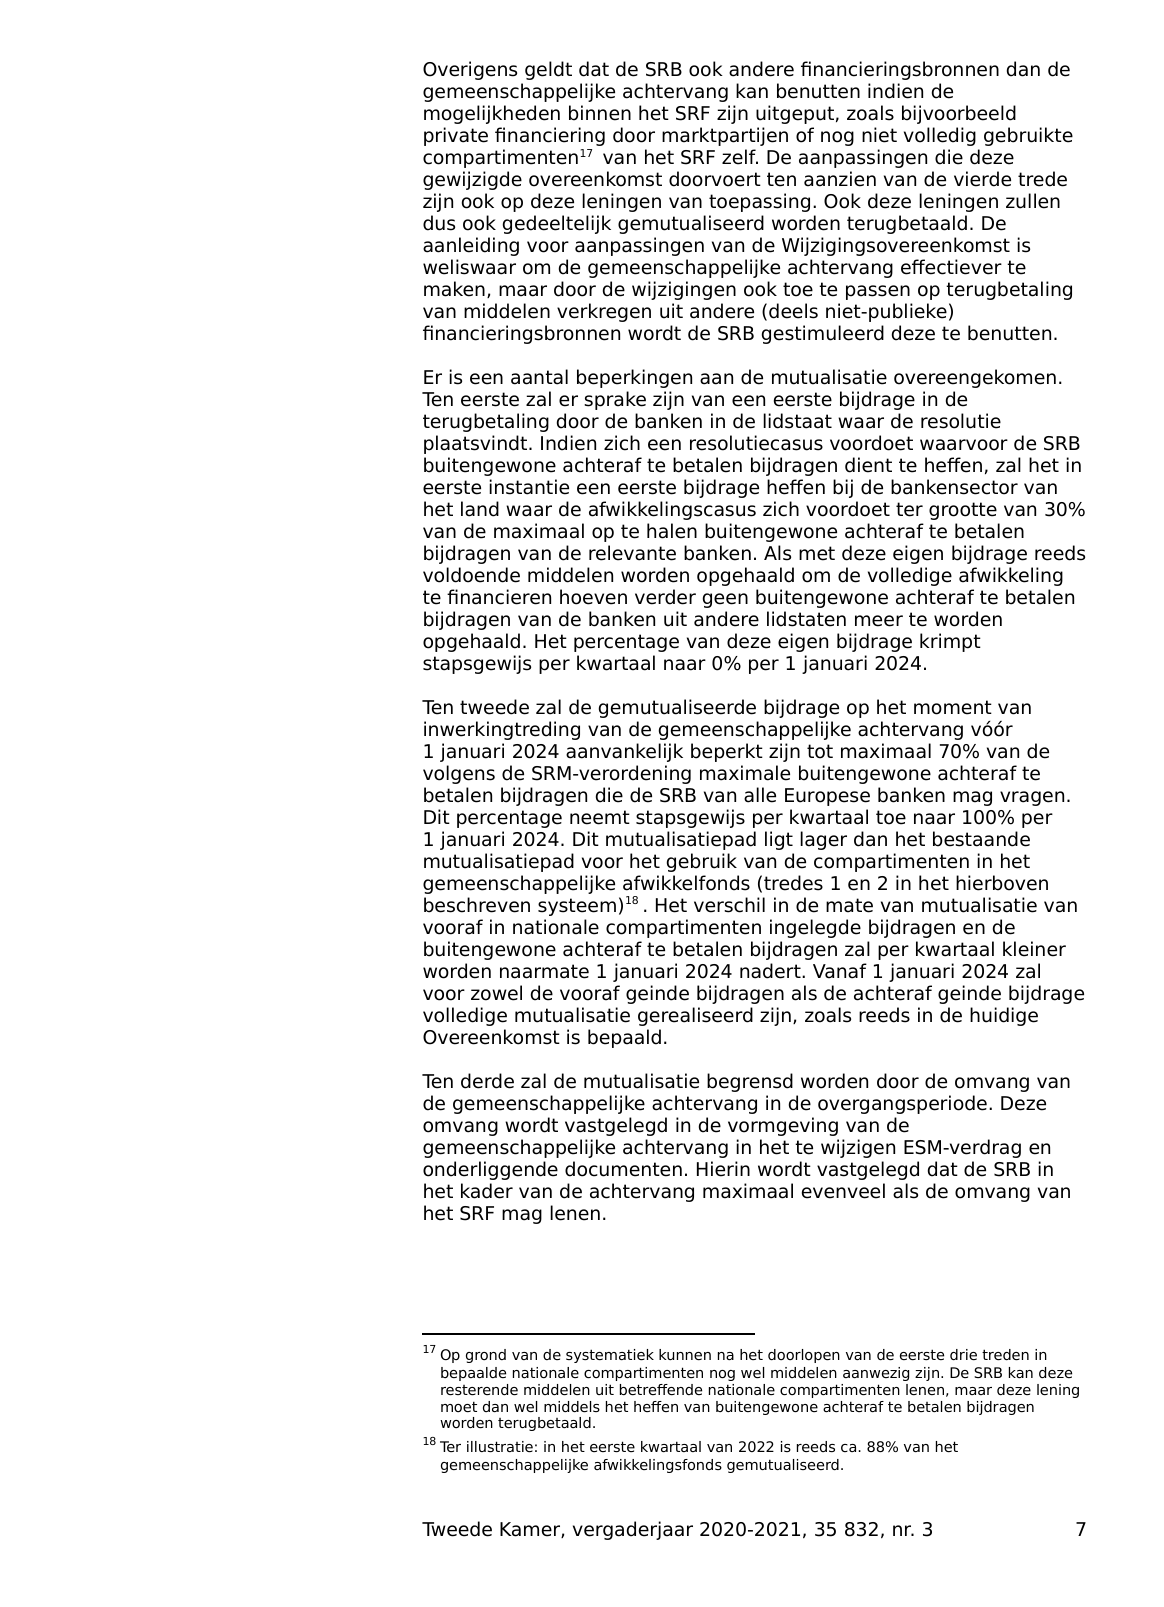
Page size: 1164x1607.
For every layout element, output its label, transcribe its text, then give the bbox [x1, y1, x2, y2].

text Er is een aantal beperkingen aan de mutualisatie overeengekomen. Ten eerste zal er sprake zijn van een eerste bijdrage in de terugbetaling door de banken in de lidstaat waar de resolutie plaatsvindt. Indien zich een resolutiecasus voordoet waarvoor de SRB buitengewone achteraf te betalen bijdragen dient te heffen, zal het in eerste instantie een eerste bijdrage heffen bij de bankensector van het land waar de afwikkelingscasus zich voordoet ter grootte van 30% van de maximaal op te halen buitengewone achteraf te betalen bijdragen van de relevante banken. Als met deze eigen bijdrage reeds voldoende middelen worden opgehaald om de volledige afwikkeling te financieren hoeven verder geen buitengewone achteraf te betalen bijdragen van de banken uit andere lidstaten meer te worden opgehaald. Het percentage van deze eigen bijdrage krimpt stapsgewijs per kwartaal naar 0% per 1 januari 2024. [422, 367, 1087, 675]
text Ter illustratie: in het eerste kwartaal van 2022 is reeds ca. 88% van het gemeenschappelijke afwikkelingsfonds gemutualiseerd. [422, 1435, 1087, 1474]
text Ten derde zal de mutualisatie begrensd worden door de omvang van de gemeenschappelijke achtervang in de overgangsperiode. Deze omvang wordt vastgelegd in de vormgeving van de gemeenschappelijke achtervang in het te wijzigen ESM-verdrag en onderliggende documenten. Hierin wordt vastgelegd dat de SRB in het kader van de achtervang maximaal evenveel als de omvang van het SRF mag lenen. [422, 1071, 1087, 1224]
text Ten tweede zal de gemutualiseerde bijdrage op het moment van inwerkingtreding van de gemeenschappelijke achtervang vóór 1 januari 2024 aanvankelijk beperkt zijn tot maximaal 70% van de volgens de SRM-verordening maximale buitengewone achteraf te betalen bijdragen die de SRB van alle Europese banken mag vragen. Dit percentage neemt stapsgewijs per kwartaal toe naar 100% per 1 januari 2024. Dit mutualisatiepad ligt lager dan het bestaande mutualisatiepad voor het gebruik van de compartimenten in het gemeenschappelijke afwikkelfonds (tredes 1 en 2 in het hierboven beschreven systeem). Het verschil in de mate van mutualisatie van vooraf in nationale compartimenten ingelegde bijdragen en de buitengewone achteraf te betalen bijdragen zal per kwartaal kleiner worden naarmate 1 januari 2024 nadert. Vanaf 1 januari 2024 zal voor zowel de vooraf geinde bijdragen als de achteraf geinde bijdrage volledige mutualisatie gerealiseerd zijn, zoals reeds in de huidige Overeenkomst is bepaald. [422, 697, 1087, 1048]
text Overigens geldt dat de SRB ook andere financieringsbronnen dan de gemeenschappelijke achtervang kan benutten indien de mogelijkheden binnen het SRF zijn uitgeput, zoals bijvoorbeeld private financiering door marktpartijen of nog niet volledig gebruikte compartimenten van het SRF zelf. De aanpassingen die deze gewijzigde overeenkomst doorvoert ten aanzien van de vierde trede zijn ook op deze leningen van toepassing. Ook deze leningen zullen dus ook gedeeltelijk gemutualiseerd worden terugbetaald. De aanleiding voor aanpassingen van de Wijzigingsovereenkomst is weliswaar om de gemeenschappelijke achtervang effectiever te maken, maar door de wijzigingen ook toe te passen op terugbetaling van middelen verkregen uit andere (deels niet-publieke) financieringsbronnen wordt de SRB gestimuleerd deze te benutten. [422, 59, 1087, 345]
text Op grond van de systematiek kunnen na het doorlopen van de eerste drie treden in bepaalde nationale compartimenten nog wel middelen aanwezig zijn. De SRB kan deze resterende middelen uit betreffende nationale compartimenten lenen, maar deze lening moet dan wel middels het heffen van buitengewone achteraf te betalen bijdragen worden terugbetaald. [422, 1343, 1087, 1432]
